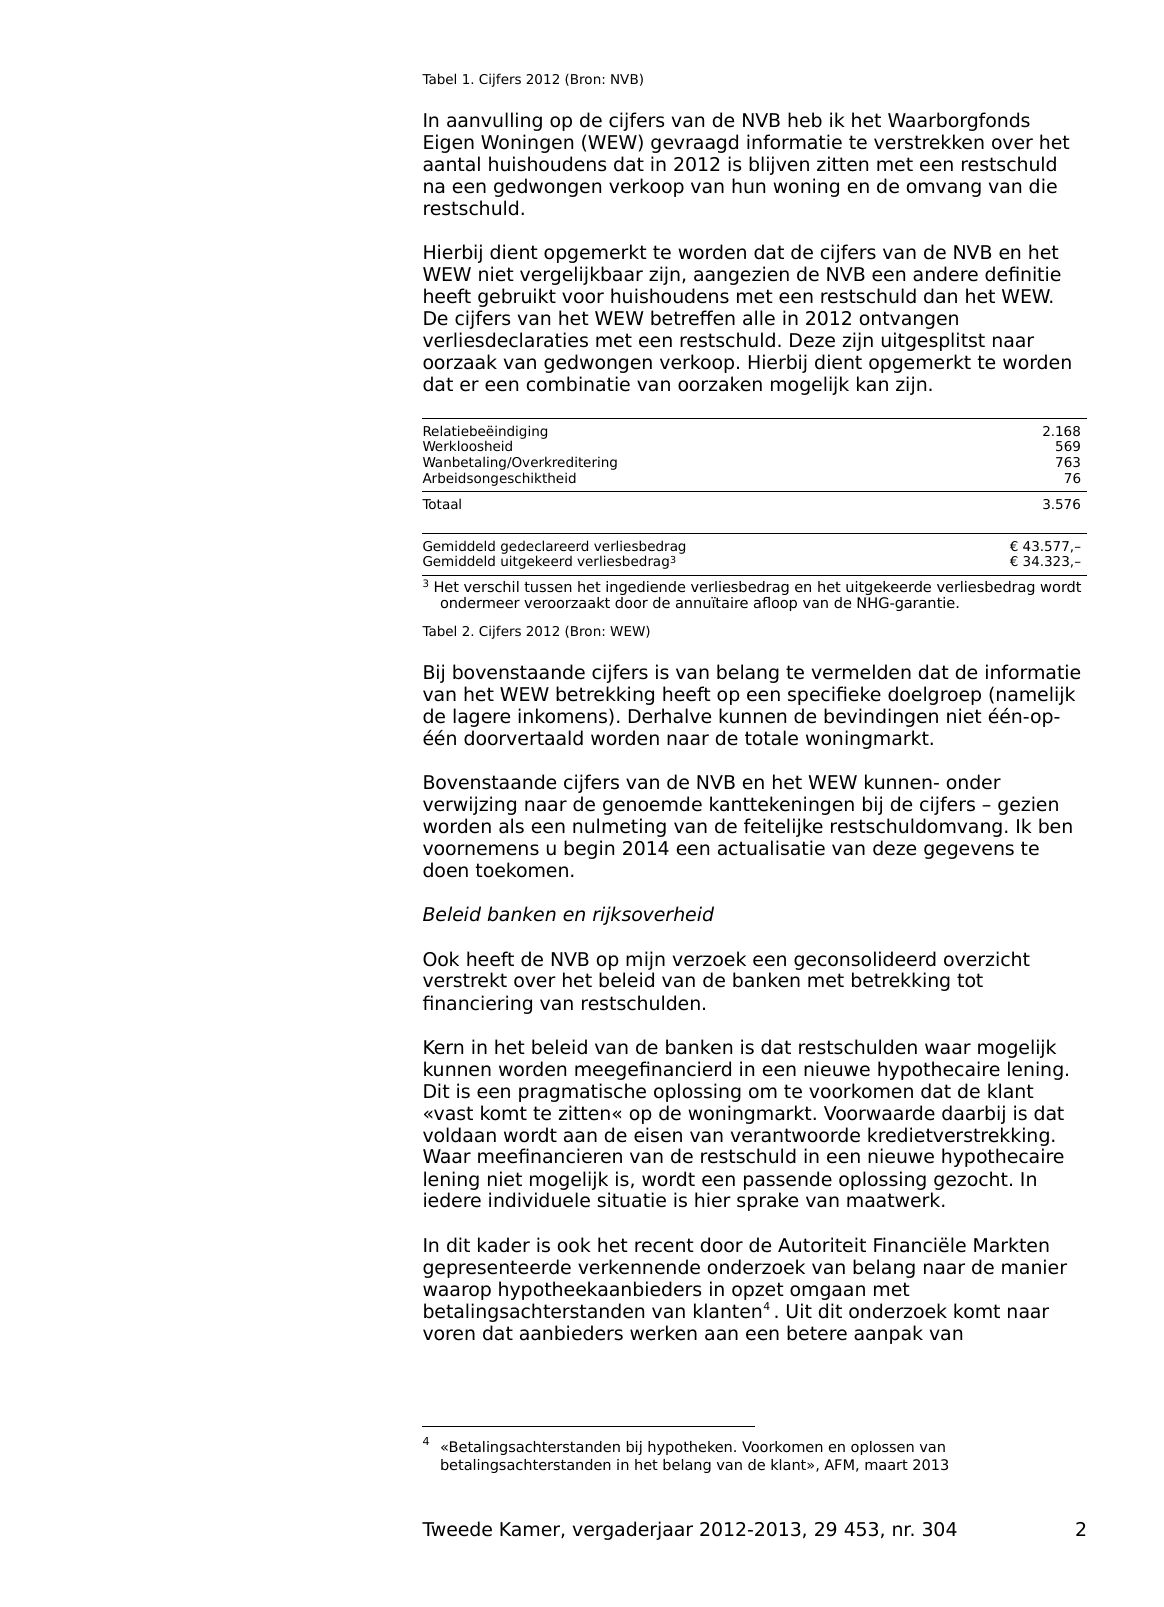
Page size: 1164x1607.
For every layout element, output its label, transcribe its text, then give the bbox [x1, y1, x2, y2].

text Bovenstaande cijfers van de NVB en het WEW kunnen- onder verwijzing naar de genoemde kanttekeningen bij de cijfers – gezien worden als een nulmeting van de feitelijke restschuldomvang. Ik ben voornemens u begin 2014 een actualisatie van deze gegevens te doen toekomen. [422, 772, 1087, 882]
table_cell 3 Het verschil tussen het ingediende verliesbedrag en het uitgekeerde verliesbedrag wordt ondermeer veroorzaakt door de annuïtaire afloop van de NHG-garantie. Tabel 2. Cijfers 2012 (Bron: WEW) [422, 576, 1087, 640]
text Bij bovenstaande cijfers is van belang te vermelden dat de informatie van het WEW betrekking heeft op een specifieke doelgroep (namelijk de lagere inkomens). Derhalve kunnen de bevindingen niet één-op-één doorvertaald worden naar de totale woningmarkt. [422, 662, 1087, 750]
text In aanvulling op de cijfers van de NVB heb ik het Waarborgfonds Eigen Woningen (WEW) gevraagd informatie te verstrekken over het aantal huishoudens dat in 2012 is blijven zitten met een restschuld na een gedwongen verkoop van hun woning en de omvang van die restschuld. [422, 110, 1087, 220]
text «Betalingsachterstanden bij hypotheken. Voorkomen en oplossen van betalingsachterstanden in het belang van de klant», AFM, maart 2013 [422, 1435, 1087, 1474]
table_cell Arbeidsongeschiktheid [422, 471, 947, 491]
text Hierbij dient opgemerkt te worden dat de cijfers van de NVB en het WEW niet vergelijkbaar zijn, aangezien de NVB een andere definitie heeft gebruikt voor huishoudens met een restschuld dan het WEW. De cijfers van het WEW betreffen alle in 2012 ontvangen verliesdeclaraties met een restschuld. Deze zijn uitgesplitst naar oorzaak van gedwongen verkoop. Hierbij dient opgemerkt te worden dat er een combinatie van oorzaken mogelijk kan zijn. [422, 242, 1087, 396]
table_header Relatiebeëindiging [422, 419, 947, 439]
table_cell Tabel 1. Cijfers 2012 (Bron: NVB) [422, 59, 1087, 88]
table_cell € 43.577,– [948, 534, 1087, 554]
text Ook heeft de NVB op mijn verzoek een geconsolideerd overzicht verstrekt over het beleid van de banken met betrekking tot financiering van restschulden. [422, 948, 1087, 1014]
table_cell 569 [948, 439, 1087, 455]
table_cell 3.576 [948, 492, 1087, 512]
table_cell Wanbetaling/Overkreditering [422, 455, 947, 471]
subtitle Beleid banken en rijksoverheid [422, 904, 1087, 926]
table_cell 763 [948, 455, 1087, 471]
table_cell [948, 513, 1087, 533]
text In dit kader is ook het recent door de Autoriteit Financiële Markten gepresenteerde verkennende onderzoek van belang naar de manier waarop hypotheekaanbieders in opzet omgaan met betalingsachterstanden van klanten. Uit dit onderzoek komt naar voren dat aanbieders werken aan een betere aanpak van [422, 1234, 1087, 1344]
text Kern in het beleid van de banken is dat restschulden waar mogelijk kunnen worden meegefinancierd in een nieuwe hypothecaire lening. Dit is een pragmatische oplossing om te voorkomen dat de klant «vast komt te zitten« op de woningmarkt. Voorwaarde daarbij is dat voldaan wordt aan de eisen van verantwoorde kredietverstrekking. Waar meefinancieren van de restschuld in een nieuwe hypothecaire lening niet mogelijk is, wordt een passende oplossing gezocht. In iedere individuele situatie is hier sprake van maatwerk. [422, 1037, 1087, 1212]
table_cell 76 [948, 471, 1087, 491]
table_cell [422, 513, 947, 533]
table_cell Totaal [422, 492, 947, 512]
table_cell Gemiddeld gedeclareerd verliesbedrag [422, 534, 947, 554]
table_cell Werkloosheid [422, 439, 947, 455]
table_header 2.168 [948, 419, 1087, 439]
table_cell Gemiddeld uitgekeerd verliesbedrag3 [422, 554, 947, 575]
table_cell € 34.323,– [948, 554, 1087, 575]
